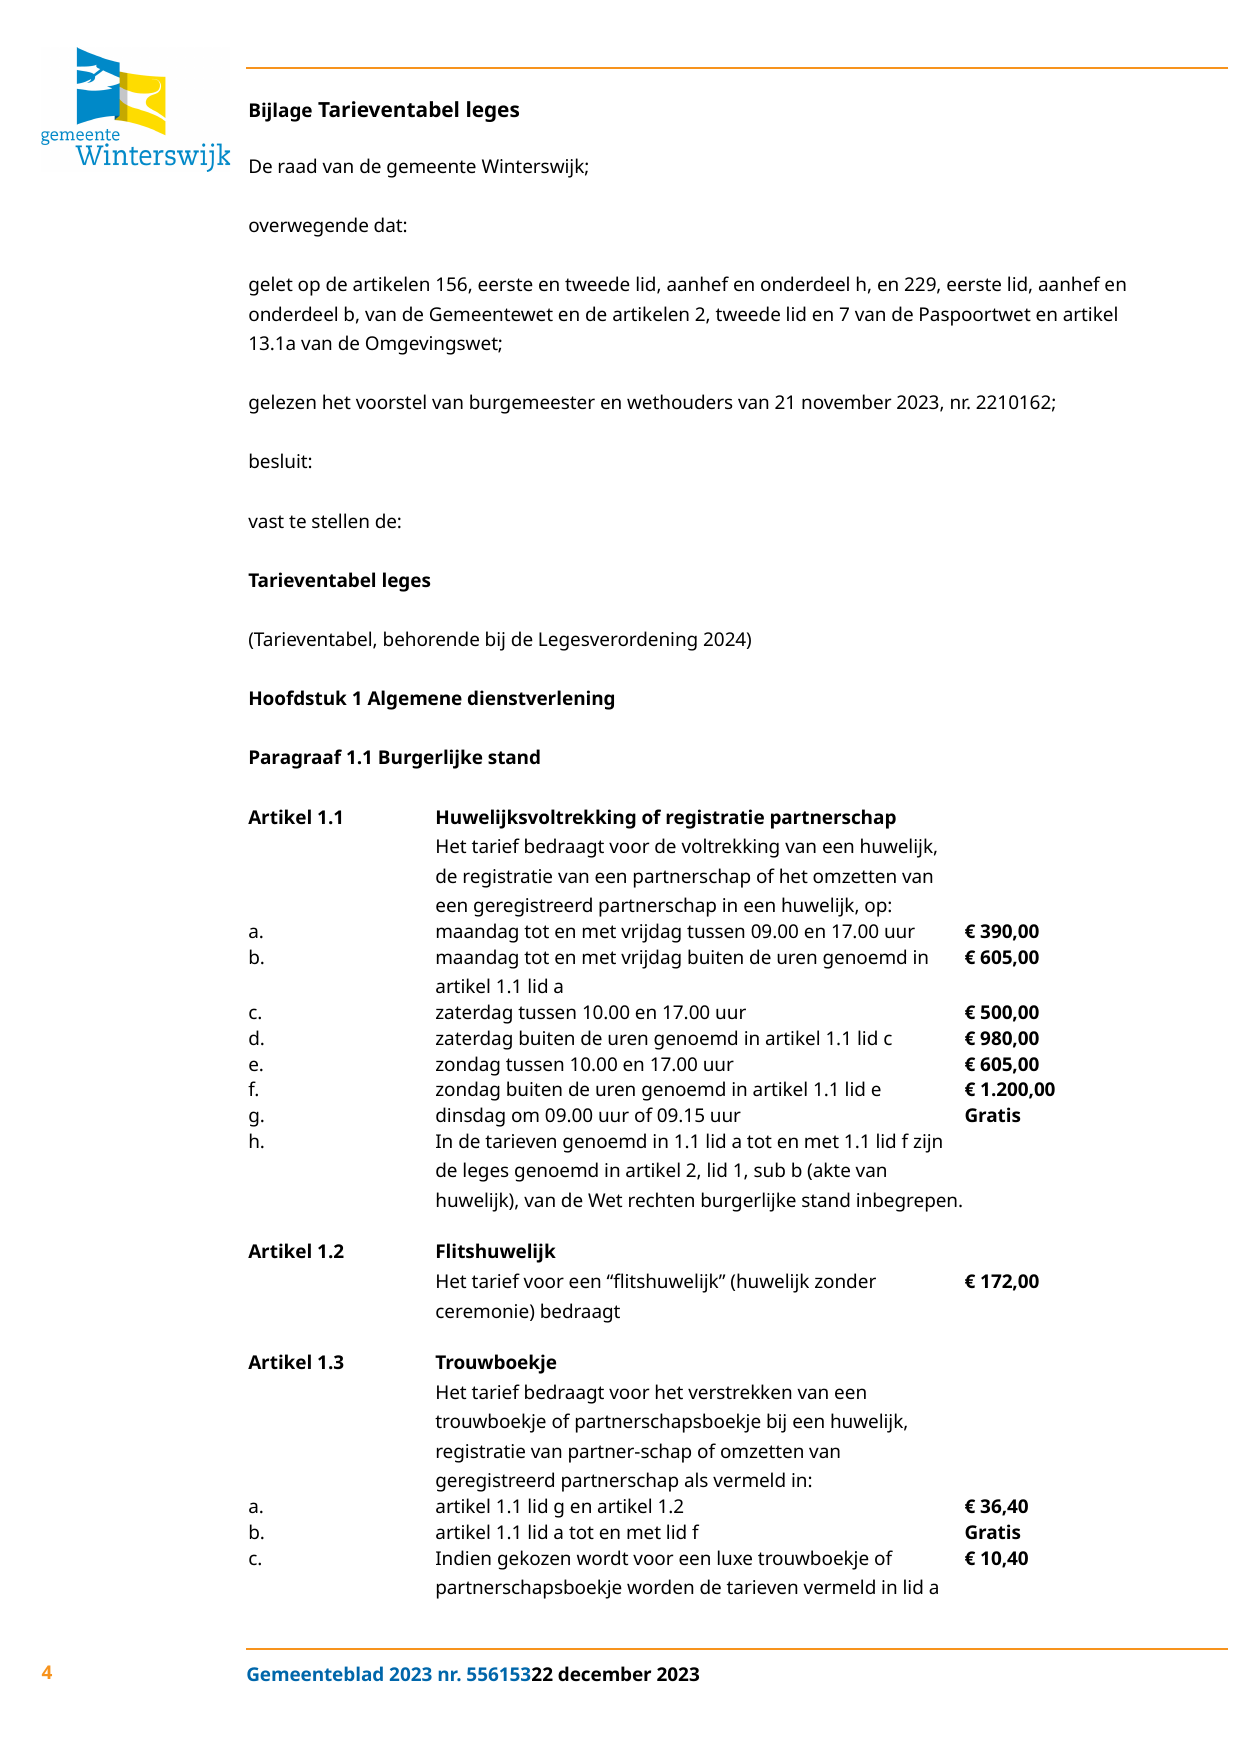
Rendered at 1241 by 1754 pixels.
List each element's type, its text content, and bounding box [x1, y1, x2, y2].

table_cell maandag tot en met vrijdag buiten de uren genoemd in artikel 1.1 lid a [435, 944, 964, 999]
table_cell zondag tussen 10.00 en 17.00 uur [435, 1051, 964, 1077]
table_cell Trouwboekje Het tarief bedraagt voor het verstrekken van een trouwboekje of partnerschapsboekje bij een huwelijk, registratie van partner-schap of omzetten van geregistreerd partnerschap als vermeld in: [435, 1349, 964, 1493]
text De raad van de gemeente Winterswijk; [248, 153, 1152, 179]
text overwegende dat: [248, 212, 1152, 238]
table_header [964, 804, 1152, 918]
table_header Artikel 1.1 [248, 804, 435, 918]
table_cell d. [248, 1025, 435, 1051]
table_cell zondag buiten de uren genoemd in artikel 1.1 lid e [435, 1077, 964, 1102]
table_cell b. [248, 1519, 435, 1545]
table_cell € 605,00 [964, 1051, 1152, 1077]
table_cell Artikel 1.2 [248, 1239, 435, 1323]
text Paragraaf 1.1 Burgerlijke stand [248, 744, 1152, 770]
table_cell a. [248, 1493, 435, 1519]
table_cell a. [248, 918, 435, 944]
table_cell € 500,00 [964, 999, 1152, 1025]
table_cell Flitshuwelijk Het tarief voor een “flitshuwelijk” (huwelijk zonder ceremonie) bedraagt [435, 1239, 964, 1323]
text (Tarieventabel, behorende bij de Legesverordening 2024) [248, 626, 1152, 652]
table_cell artikel 1.1 lid a tot en met lid f [435, 1519, 964, 1545]
table_cell [964, 1213, 1152, 1239]
table_header Huwelijksvoltrekking of registratie partnerschap Het tarief bedraagt voor de voltrekking van een huwelijk, de registratie van een partnerschap of het omzetten van een geregistreerd partnerschap in een huwelijk, op: [435, 804, 964, 918]
table_cell € 605,00 [964, 944, 1152, 999]
table_cell h. [248, 1128, 435, 1213]
text besluit: [248, 449, 1152, 474]
table_cell b. [248, 944, 435, 999]
text gelezen het voorstel van burgemeester en wethouders van 21 november 2023, nr. 2210162; [248, 389, 1152, 415]
table_cell [435, 1324, 964, 1349]
table_cell [435, 1213, 964, 1239]
table_cell [964, 1349, 1152, 1493]
text gelet op de artikelen 156, eerste en tweede lid, aanhef en onderdeel h, en 229, eerste lid, aanhef en onderdeel b, van de Gemeentewet en de artikelen 2, tweede lid en 7 van de Paspoortwet en artikel 13.1a van de Omgevingswet; [248, 271, 1152, 356]
table_cell zaterdag tussen 10.00 en 17.00 uur [435, 999, 964, 1025]
table_cell maandag tot en met vrijdag tussen 09.00 en 17.00 uur [435, 918, 964, 944]
picture [225, 153, 231, 162]
table_cell € 980,00 [964, 1025, 1152, 1051]
table_cell Gratis [964, 1519, 1152, 1545]
table_cell f. [248, 1077, 435, 1102]
text Hoofdstuk 1 Algemene dienstverlening [248, 685, 1152, 711]
table_cell Artikel 1.3 [248, 1349, 435, 1493]
table_cell € 36,40 [964, 1493, 1152, 1519]
picture [41, 47, 231, 172]
table_cell c. [248, 1545, 435, 1600]
text Bijlage Tarieventabel leges [248, 95, 1152, 123]
table_cell € 10,40 [964, 1545, 1152, 1600]
table_cell In de tarieven genoemd in 1.1 lid a tot en met 1.1 lid f zijn de leges genoemd in artikel 2, lid 1, sub b (akte van huwelijk), van de Wet rechten burgerlijke stand inbegrepen. [435, 1128, 964, 1213]
table_cell [964, 1324, 1152, 1349]
text Tarieventabel leges [248, 567, 1152, 593]
text vast te stellen de: [248, 508, 1152, 534]
table_cell € 1.200,00 [964, 1077, 1152, 1102]
table_cell artikel 1.1 lid g en artikel 1.2 [435, 1493, 964, 1519]
table_cell Gratis [964, 1102, 1152, 1128]
table_cell [964, 1128, 1152, 1213]
table_cell € 172,00 [964, 1239, 1152, 1323]
table_cell Indien gekozen wordt voor een luxe trouwboekje of partnerschapsboekje worden de tarieven vermeld in lid a [435, 1545, 964, 1600]
table_cell zaterdag buiten de uren genoemd in artikel 1.1 lid c [435, 1025, 964, 1051]
table_cell € 390,00 [964, 918, 1152, 944]
table_cell [248, 1213, 435, 1239]
table_cell e. [248, 1051, 435, 1077]
table_cell [248, 1324, 435, 1349]
table_cell g. [248, 1102, 435, 1128]
table_cell c. [248, 999, 435, 1025]
table_cell dinsdag om 09.00 uur of 09.15 uur [435, 1102, 964, 1128]
